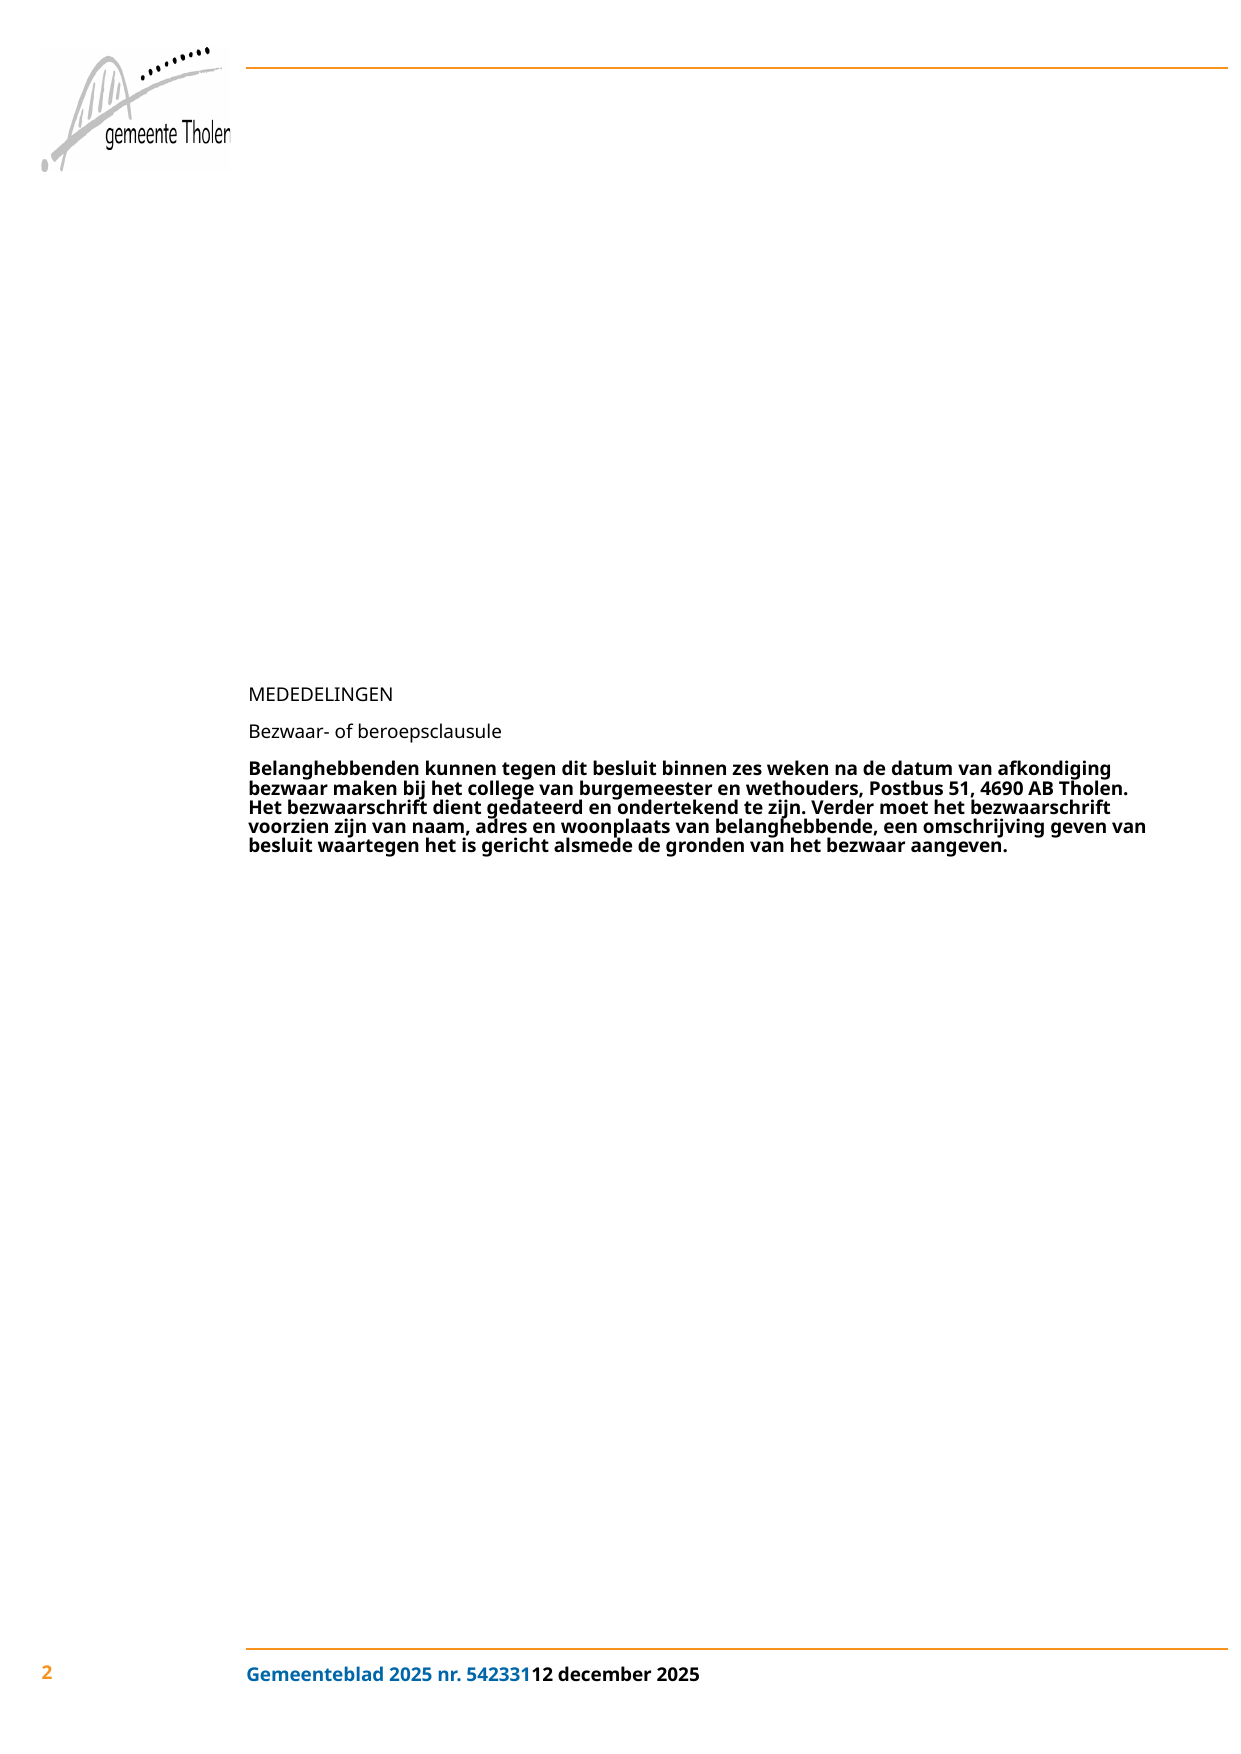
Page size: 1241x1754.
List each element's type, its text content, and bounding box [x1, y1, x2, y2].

text Bezwaar- of beroepsclausule [248, 723, 1152, 743]
text Belanghebbenden kunnen tegen dit besluit binnen zes weken na de datum van afkondiging bezwaar maken bij het college van burgemeester en wethouders, Postbus 51, 4690 AB Tholen. Het bezwaarschrift dient gedateerd en ondertekend te zijn. Verder moet het bezwaarschrift voorzien zijn van naam, adres en woonplaats van belanghebbende, een omschrijving geven van besluit waartegen het is gericht alsmede de gronden van het bezwaar aangeven. [248, 760, 1152, 857]
picture [41, 47, 231, 172]
text MEDEDELINGEN [248, 686, 1152, 706]
